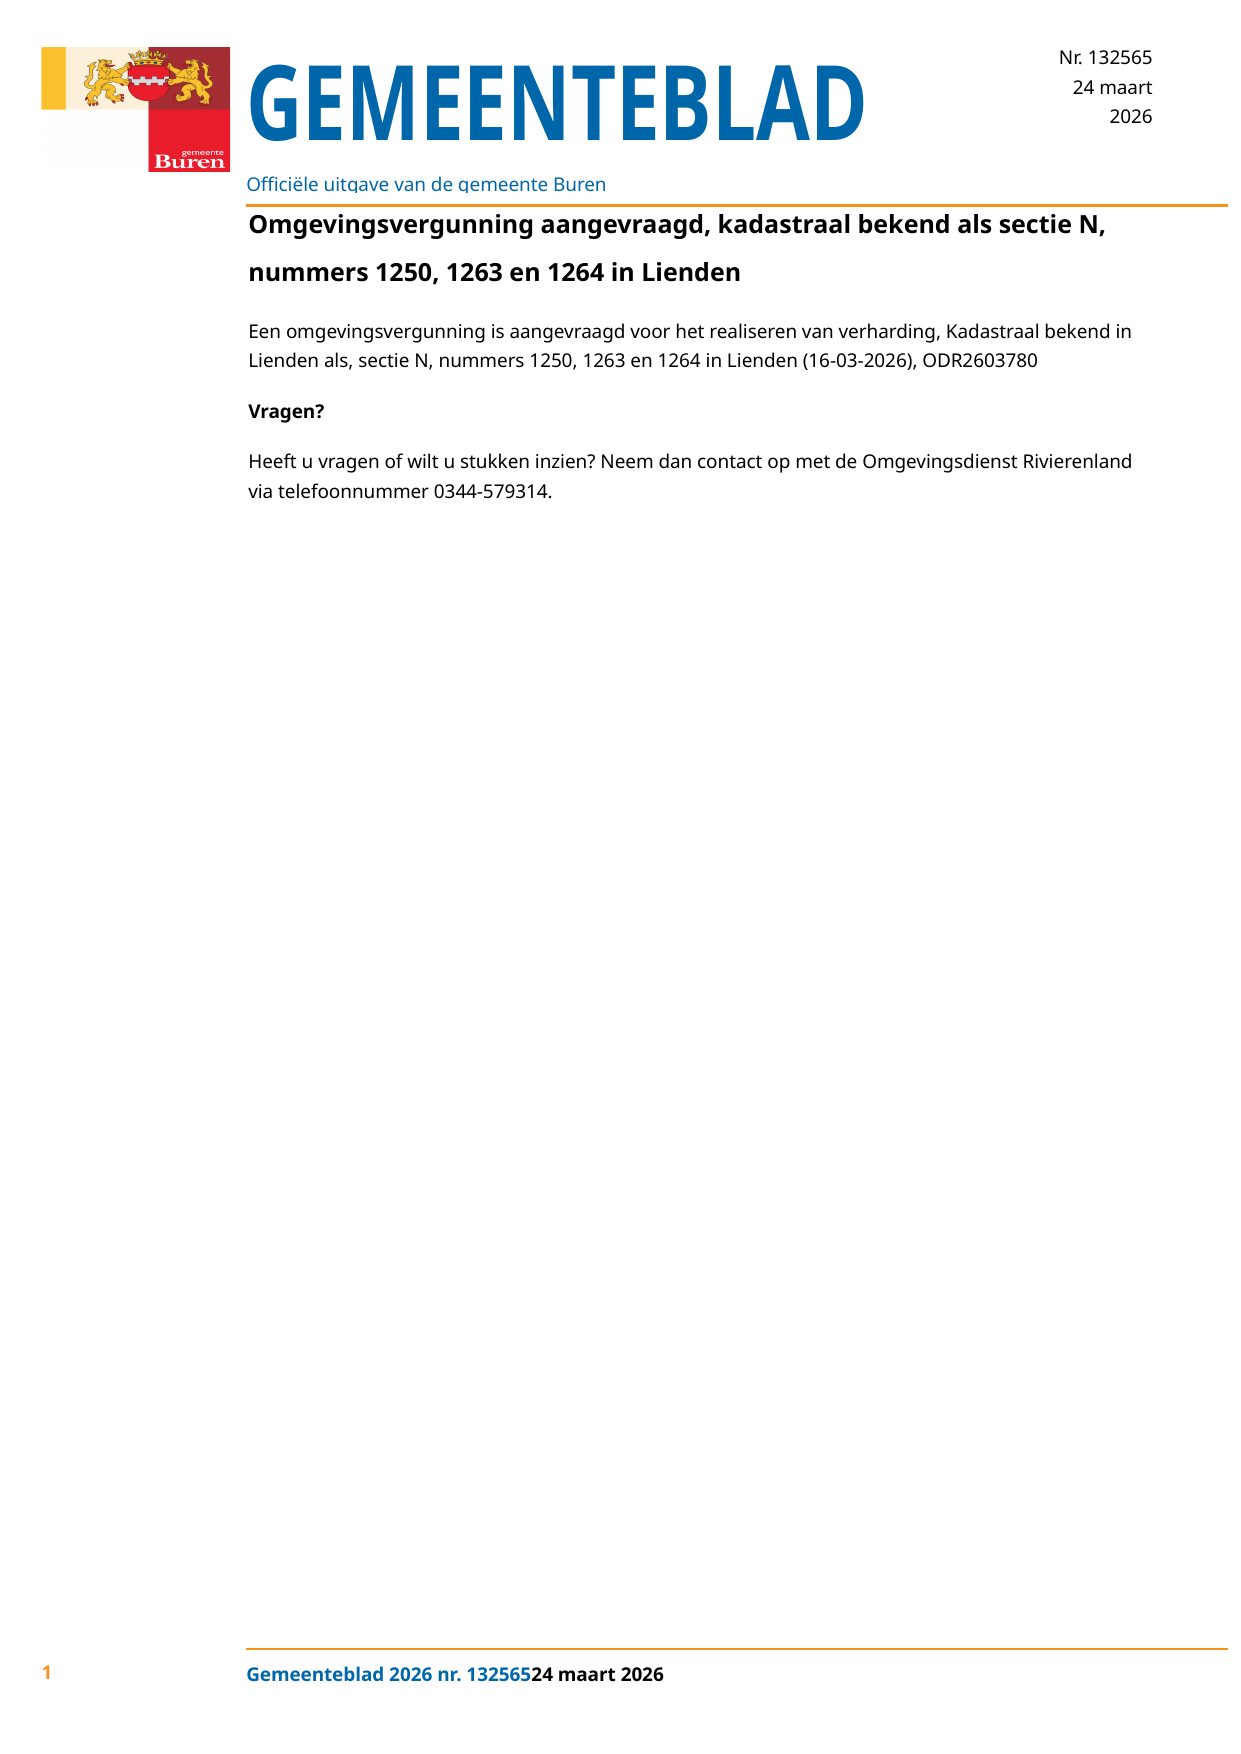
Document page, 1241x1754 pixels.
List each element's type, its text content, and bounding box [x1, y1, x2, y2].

text Vragen? [248, 398, 1152, 424]
text Heeft u vragen of wilt u stukken inzien? Neem dan contact op met de Omgevingsdienst Rivierenland via telefoonnummer 0344-579314. [248, 448, 1152, 504]
text Omgevingsvergunning aangevraagd, kadastraal bekend als sectie N, nummers 1250, 1263 en 1264 in Lienden [248, 207, 1152, 288]
picture [41, 47, 231, 172]
text Een omgevingsvergunning is aangevraagd voor het realiseren van verharding, Kadastraal bekend in Lienden als, sectie N, nummers 1250, 1263 en 1264 in Lienden (16-03-2026), ODR2603780 [248, 318, 1152, 373]
